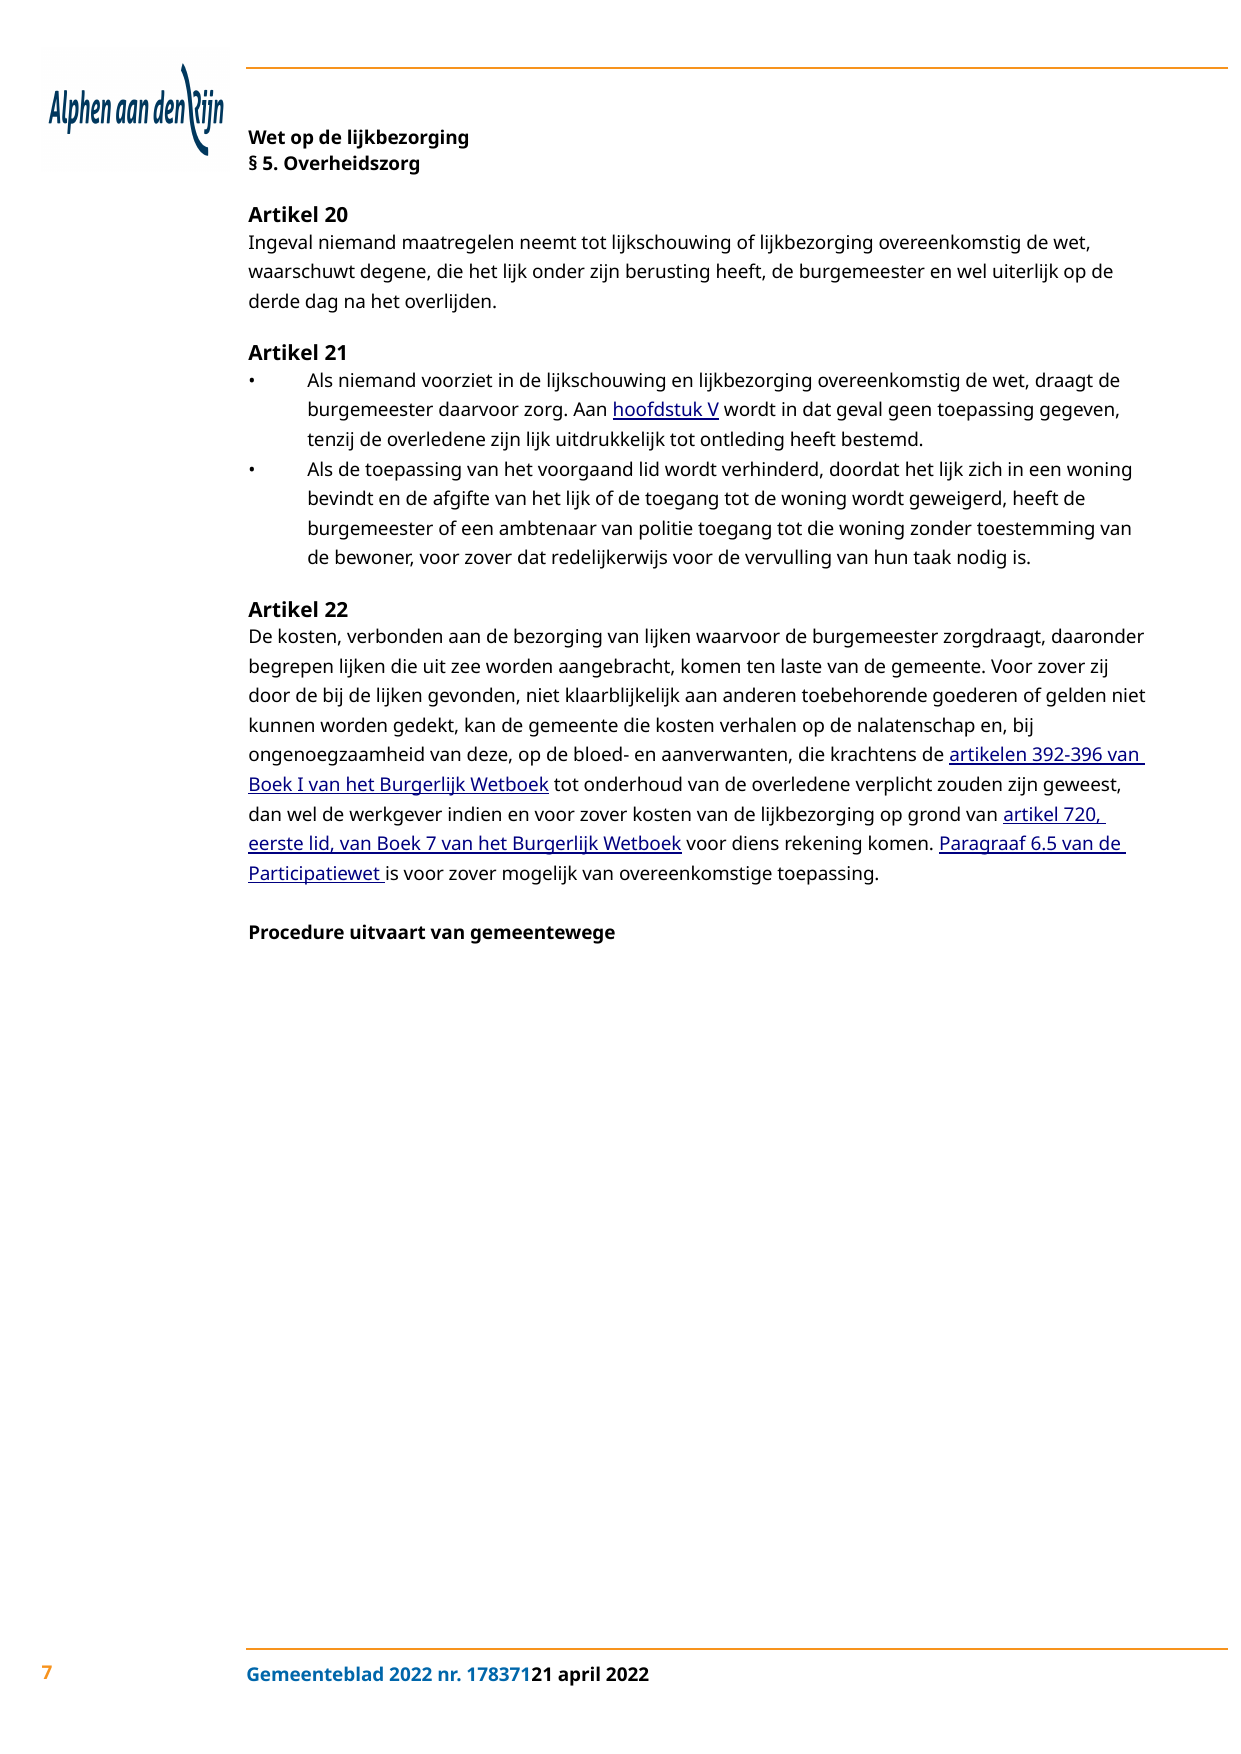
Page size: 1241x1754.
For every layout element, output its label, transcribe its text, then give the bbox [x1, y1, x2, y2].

text Wet op de lijkbezorging [248, 124, 1152, 150]
text Artikel 22 [248, 595, 1152, 623]
text Artikel 21 [248, 338, 1152, 367]
text Procedure uitvaart van gemeentewege [248, 919, 1152, 945]
text De kosten, verbonden aan de bezorging van lijken waarvoor de burgemeester zorgdraagt, daaronder begrepen lijken die uit zee worden aangebracht, komen ten laste van de gemeente. Voor zover zij door de bij de lijken gevonden, niet klaarblijkelijk aan anderen toebehorende goederen of gelden niet kunnen worden gedekt, kan de gemeente die kosten verhalen op de nalatenschap en, bij ongenoegzaamheid van deze, op de bloed- en aanverwanten, die krachtens de artikelen 392-396 van Boek I van het Burgerlijk Wetboek tot onderhoud van de overledene verplicht zouden zijn geweest, dan wel de werkgever indien en voor zover kosten van de lijkbezorging op grond van artikel 720, eerste lid, van Boek 7 van het Burgerlijk Wetboek voor diens rekening komen. Paragraaf 6.5 van de Participatiewet is voor zover mogelijk van overeenkomstige toepassing. [248, 623, 1152, 886]
list Als niemand voorziet in de lijkschouwing en lijkbezorging overeenkomstig de wet, draagt de burgemeester daarvoor zorg. Aan hoofdstuk V wordt in dat geval geen toepassing gegeven, tenzij de overledene zijn lijk uitdrukkelijk tot ontleding heeft bestemd. [248, 367, 1152, 452]
list Als de toepassing van het voorgaand lid wordt verhinderd, doordat het lijk zich in een woning bevindt en de afgifte van het lijk of de toegang tot de woning wordt geweigerd, heeft de burgemeester of een ambtenaar van politie toegang tot die woning zonder toestemming van de bewoner, voor zover dat redelijkerwijs voor de vervulling van hun taak nodig is. [248, 456, 1152, 570]
text Artikel 20 [248, 201, 1152, 229]
picture [41, 47, 231, 172]
text § 5. Overheidszorg [248, 150, 1152, 176]
text Ingeval niemand maatregelen neemt tot lijkschouwing of lijkbezorging overeenkomstig de wet, waarschuwt degene, die het lijk onder zijn berusting heeft, de burgemeester en wel uiterlijk op de derde dag na het overlijden. [248, 229, 1152, 314]
